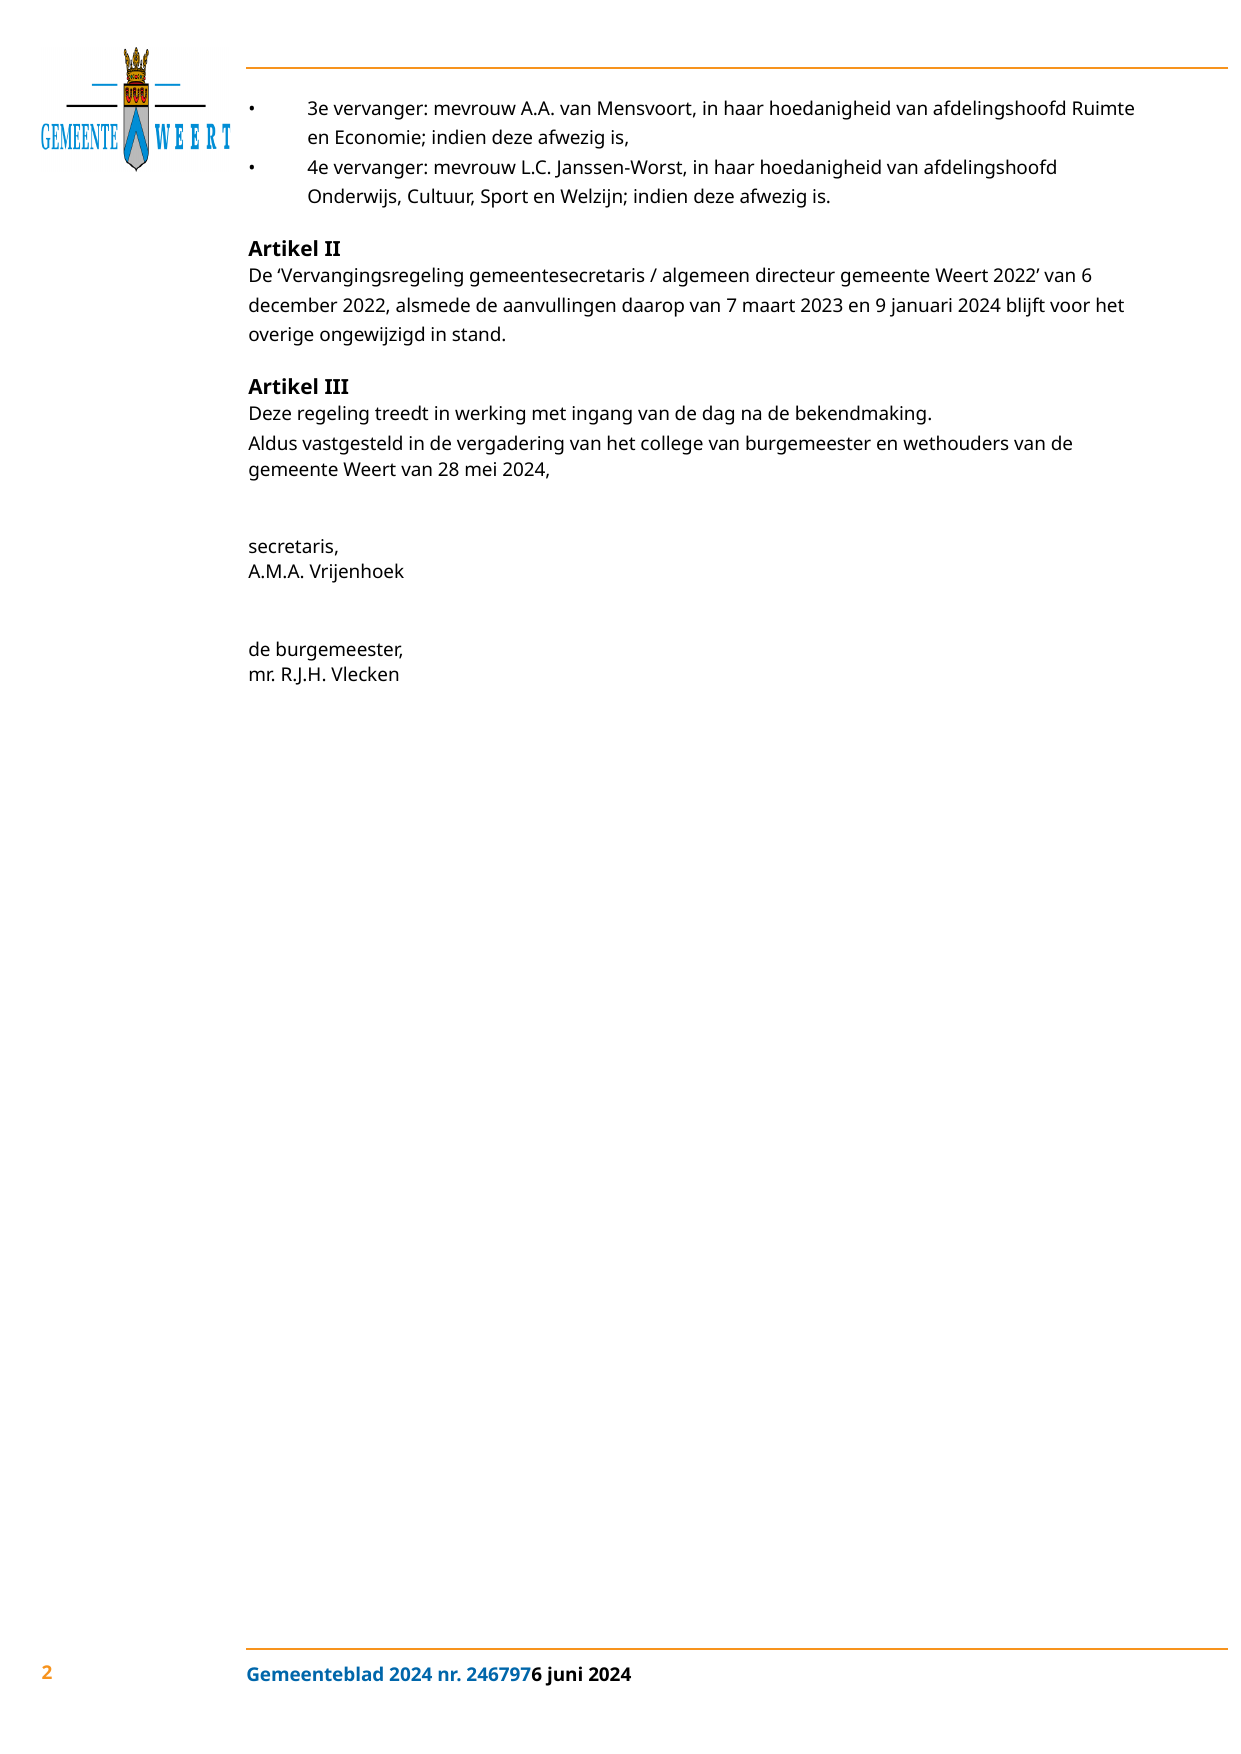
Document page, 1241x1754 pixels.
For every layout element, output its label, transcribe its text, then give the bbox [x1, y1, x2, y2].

text Artikel II [248, 234, 1152, 262]
text mr. R.J.H. Vlecken [248, 662, 1152, 687]
text De ‘Vervangingsregeling gemeentesecretaris / algemeen directeur gemeente Weert 2022’ van 6 december 2022, alsmede de aanvullingen daarop van 7 maart 2023 en 9 januari 2024 blijft voor het overige ongewijzigd in stand. [248, 262, 1152, 347]
text A.M.A. Vrijenhoek [248, 559, 1152, 584]
list 4e vervanger: mevrouw L.C. Janssen-Worst, in haar hoedanigheid van afdelingshoofd Onderwijs, Cultuur, Sport en Welzijn; indien deze afwezig is. [248, 154, 1152, 209]
text Artikel III [248, 372, 1152, 400]
text Deze regeling treedt in werking met ingang van de dag na de bekendmaking. [248, 400, 1152, 426]
text de burgemeester, [248, 636, 1152, 662]
text Aldus vastgesteld in de vergadering van het college van burgemeester en wethouders van de gemeente Weert van 28 mei 2024, [248, 430, 1152, 481]
text secretaris, [248, 533, 1152, 559]
picture [41, 47, 231, 172]
list 3e vervanger: mevrouw A.A. van Mensvoort, in haar hoedanigheid van afdelingshoofd Ruimte en Economie; indien deze afwezig is, [248, 95, 1152, 150]
